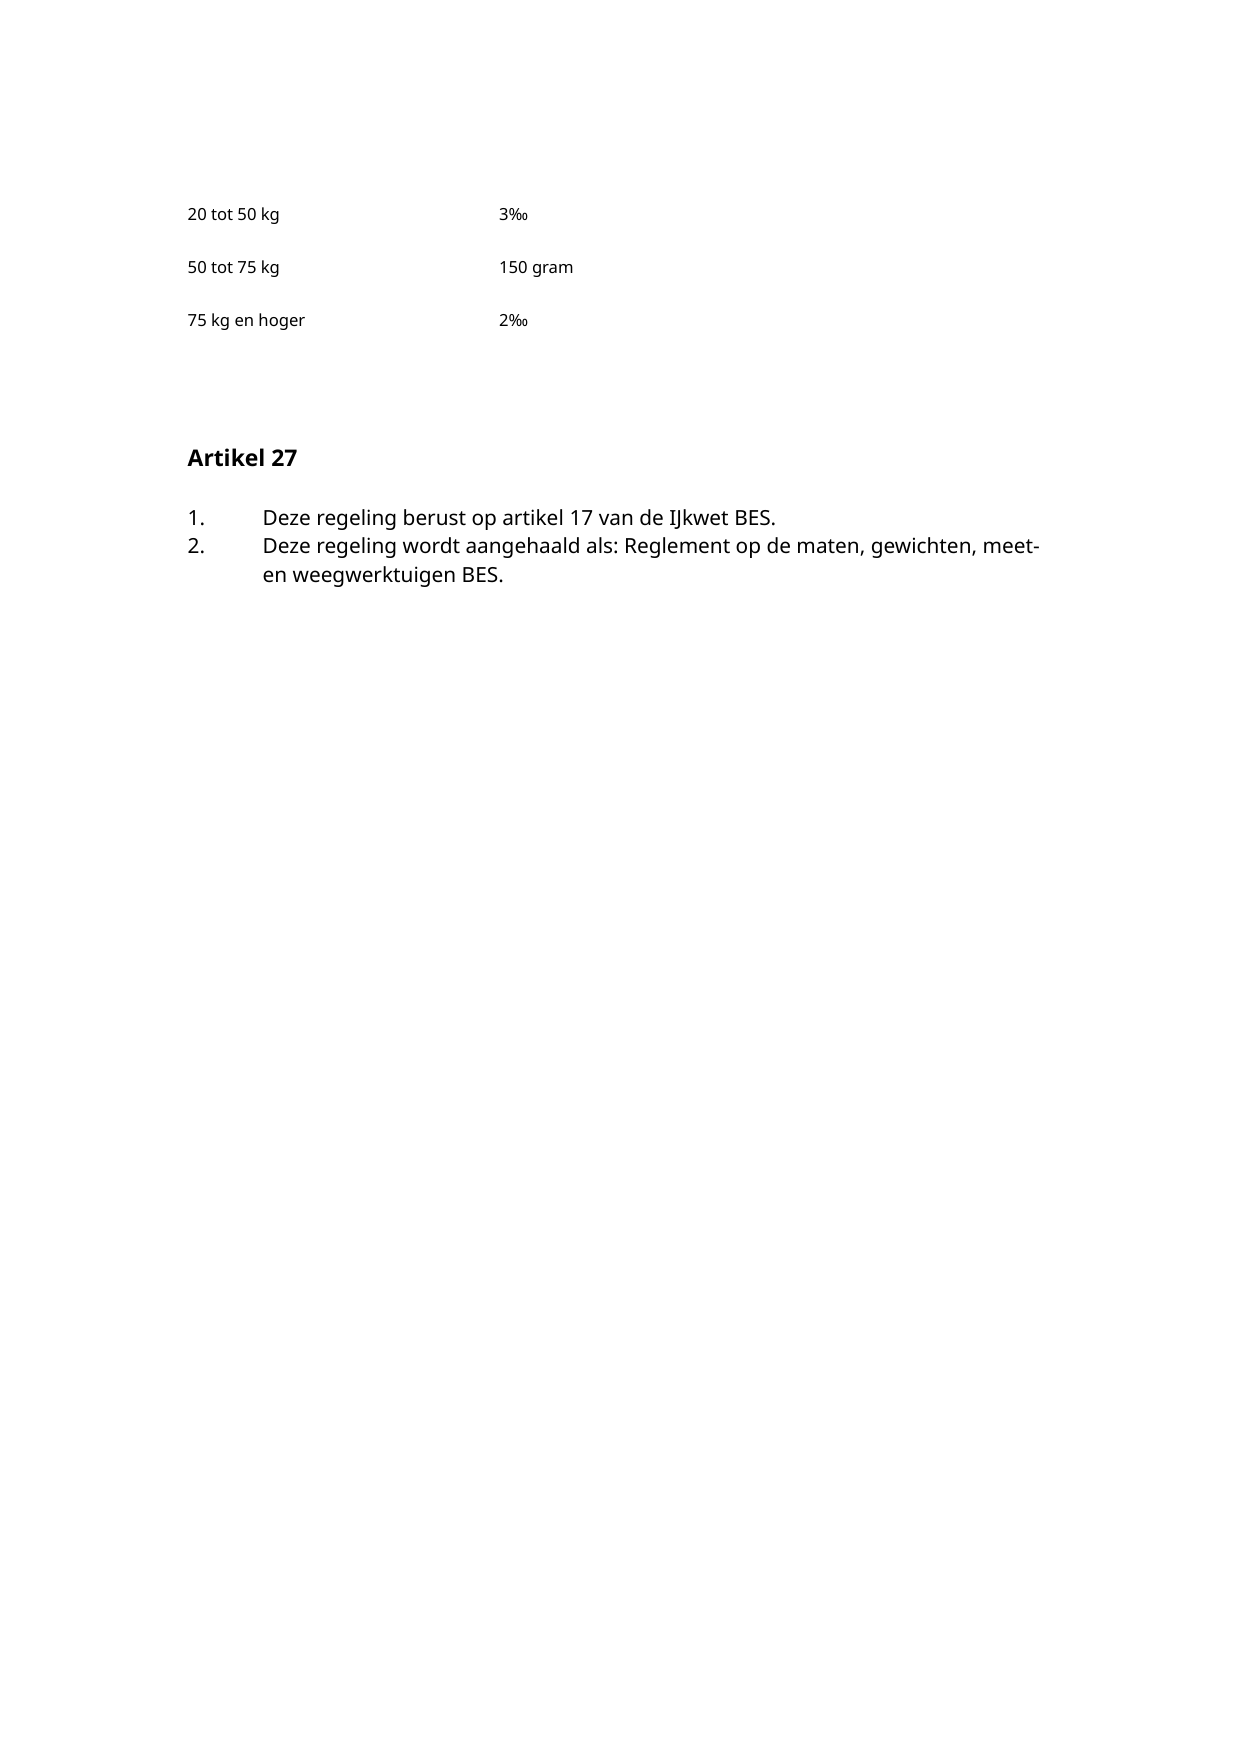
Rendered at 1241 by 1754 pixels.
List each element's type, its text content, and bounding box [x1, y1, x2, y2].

table_cell 20 tot 50 kg [188, 203, 499, 255]
list Deze regeling berust op artikel 17 van de IJkwet BES. [187, 503, 1053, 531]
subtitle Artikel 27 [187, 442, 1053, 473]
table_cell 150 gram [499, 255, 1053, 308]
table_cell [499, 150, 1053, 203]
list Deze regeling wordt aangehaald als: Reglement op de maten, gewichten, meet- en weegwerktuigen BES. [187, 531, 1053, 588]
table_cell 50 tot 75 kg [188, 255, 499, 308]
table_cell 75 kg en hoger [188, 308, 499, 361]
table_cell [188, 150, 499, 203]
table_cell 3‰ [499, 203, 1053, 255]
table_cell 2‰ [499, 308, 1053, 361]
